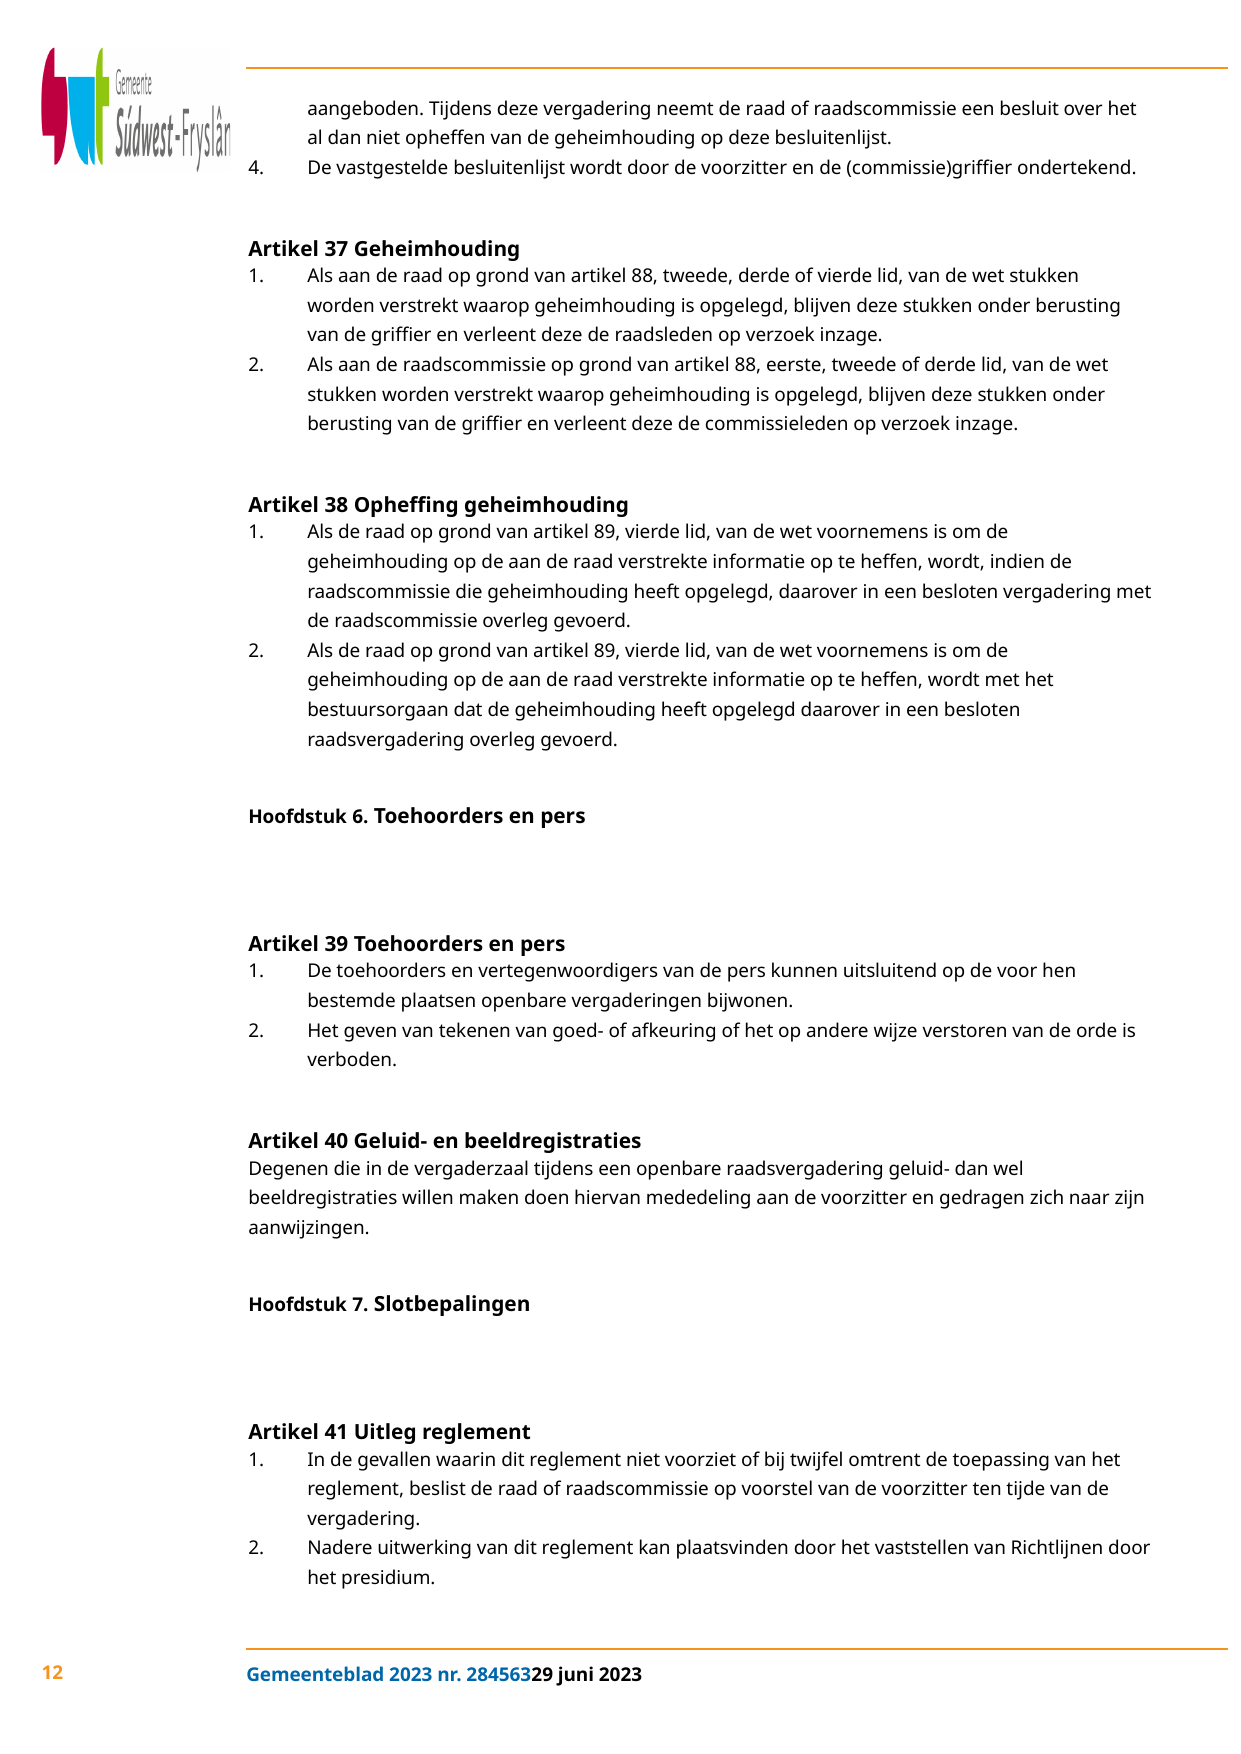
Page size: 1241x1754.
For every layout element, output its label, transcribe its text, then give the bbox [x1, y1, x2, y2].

text Artikel 38 Opheffing geheimhouding [248, 490, 1152, 519]
text Artikel 41 Uitleg reglement [248, 1417, 1152, 1446]
text Hoofdstuk 6. Toehoorders en pers [248, 801, 1152, 829]
list aangeboden. Tijdens deze vergadering neemt de raad of raadscommissie een besluit over het al dan niet opheffen van de geheimhouding op deze besluitenlijst. [248, 95, 1152, 150]
text Hoofdstuk 7. Slotbepalingen [248, 1289, 1152, 1318]
list In de gevallen waarin dit reglement niet voorziet of bij twijfel omtrent de toepassing van het reglement, beslist de raad of raadscommissie op voorstel van de voorzitter ten tijde van de vergadering. [248, 1446, 1152, 1531]
list Als de raad op grond van artikel 89, vierde lid, van de wet voornemens is om de geheimhouding op de aan de raad verstrekte informatie op te heffen, wordt met het bestuursorgaan dat de geheimhouding heeft opgelegd daarover in een besloten raadsvergadering overleg gevoerd. [248, 637, 1152, 752]
list Het geven van tekenen van goed- of afkeuring of het op andere wijze verstoren van de orde is verboden. [248, 1017, 1152, 1072]
text Artikel 39 Toehoorders en pers [248, 929, 1152, 958]
text Artikel 40 Geluid- en beeldregistraties [248, 1126, 1152, 1155]
list Nadere uitwerking van dit reglement kan plaatsvinden door het vaststellen van Richtlijnen door het presidium. [248, 1534, 1152, 1590]
list Als aan de raadscommissie op grond van artikel 88, eerste, tweede of derde lid, van de wet stukken worden verstrekt waarop geheimhouding is opgelegd, blijven deze stukken onder berusting van de griffier en verleent deze de commissieleden op verzoek inzage. [248, 351, 1152, 436]
list Als aan de raad op grond van artikel 88, tweede, derde of vierde lid, van de wet stukken worden verstrekt waarop geheimhouding is opgelegd, blijven deze stukken onder berusting van de griffier en verleent deze de raadsleden op verzoek inzage. [248, 262, 1152, 347]
list De vastgestelde besluitenlijst wordt door de voorzitter en de (commissie)griffier ondertekend. [248, 154, 1152, 180]
picture [41, 47, 231, 172]
list De toehoorders en vertegenwoordigers van de pers kunnen uitsluitend op de voor hen bestemde plaatsen openbare vergaderingen bijwonen. [248, 958, 1152, 1013]
text Artikel 37 Geheimhouding [248, 234, 1152, 262]
list Als de raad op grond van artikel 89, vierde lid, van de wet voornemens is om de geheimhouding op de aan de raad verstrekte informatie op te heffen, wordt, indien de raadscommissie die geheimhouding heeft opgelegd, daarover in een besloten vergadering met de raadscommissie overleg gevoerd. [248, 519, 1152, 633]
text Degenen die in de vergaderzaal tijdens een openbare raadsvergadering geluid- dan wel beeldregistraties willen maken doen hiervan mededeling aan de voorzitter en gedragen zich naar zijn aanwijzingen. [248, 1155, 1152, 1240]
